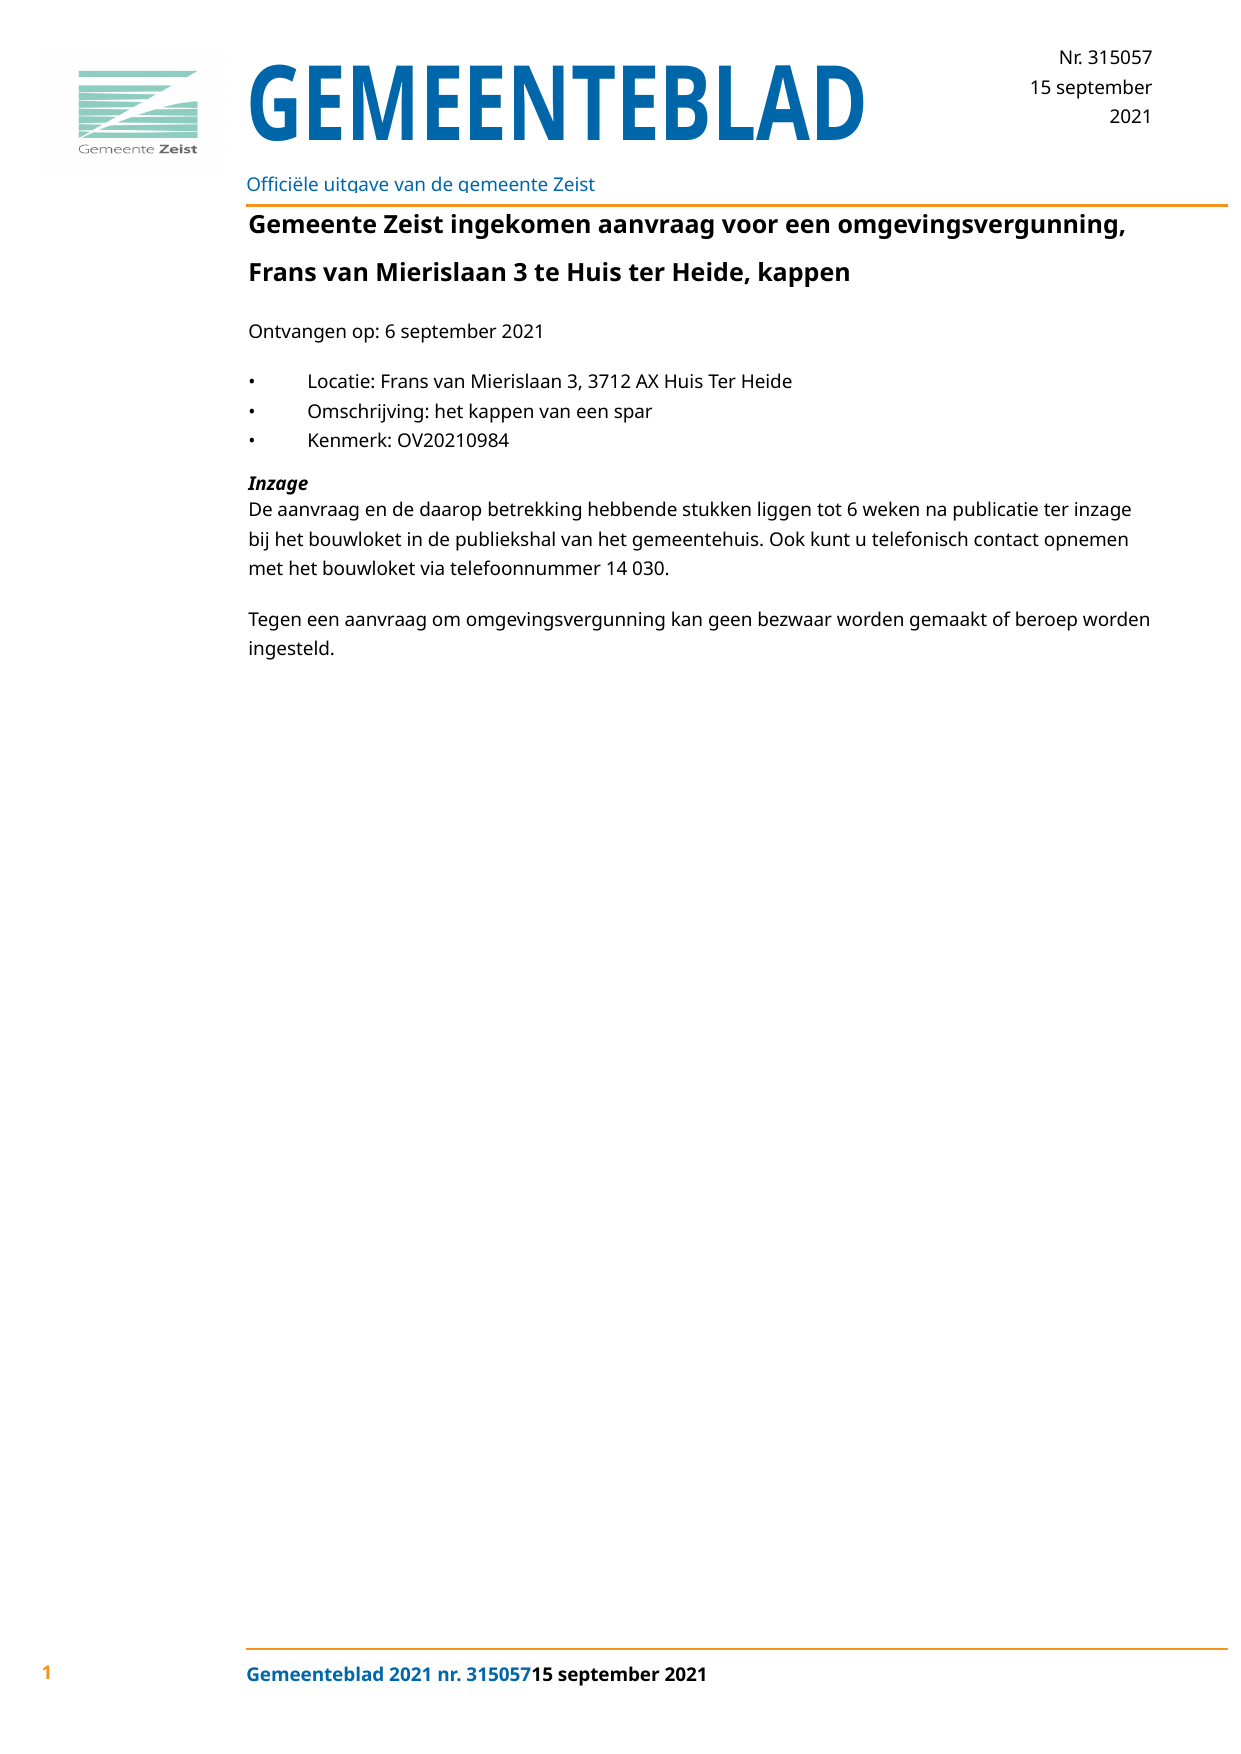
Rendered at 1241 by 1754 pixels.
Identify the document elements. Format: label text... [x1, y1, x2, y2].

text De aanvraag en de daarop betrekking hebbende stukken liggen tot 6 weken na publicatie ter inzage bij het bouwloket in de publiekshal van het gemeentehuis. Ook kunt u telefonisch contact opnemen met het bouwloket via telefoonnummer 14 030. [248, 496, 1152, 581]
list Locatie: Frans van Mierislaan 3, 3712 AX Huis Ter Heide [248, 368, 1152, 394]
text Inzage [248, 471, 1152, 496]
picture [41, 47, 231, 172]
text Tegen een aanvraag om omgevingsvergunning kan geen bezwaar worden gemaakt of beroep worden ingesteld. [248, 606, 1152, 661]
list Kenmerk: OV20210984 [248, 427, 1152, 453]
text Gemeente Zeist ingekomen aanvraag voor een omgevingsvergunning, Frans van Mierislaan 3 te Huis ter Heide, kappen [248, 207, 1152, 288]
list Omschrijving: het kappen van een spar [248, 398, 1152, 424]
text Ontvangen op: 6 september 2021 [248, 318, 1152, 344]
